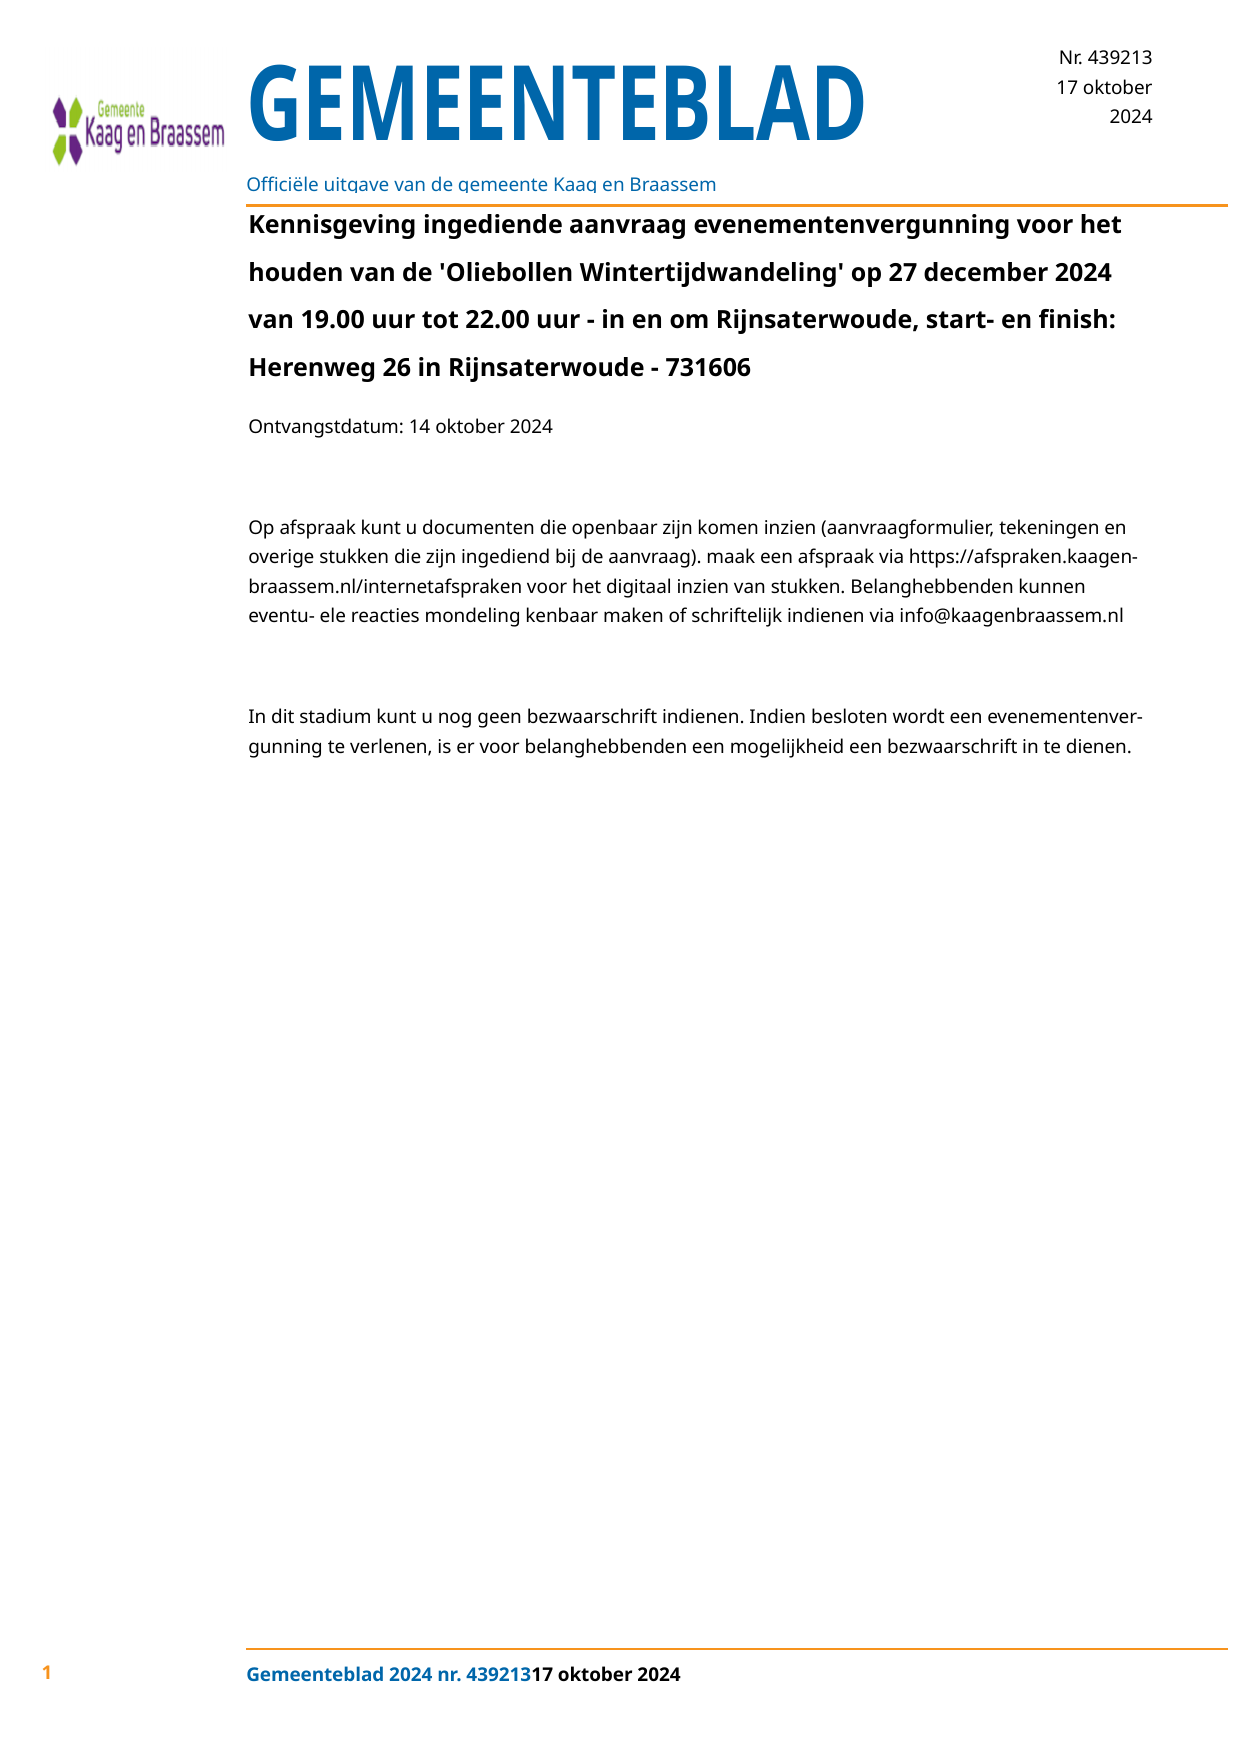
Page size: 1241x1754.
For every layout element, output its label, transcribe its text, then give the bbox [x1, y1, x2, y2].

text Op afspraak kunt u documenten die openbaar zijn komen inzien (aanvraagformulier, tekeningen en overige stukken die zijn ingediend bij de aanvraag). maak een afspraak via https://afspraken.kaagen- braassem.nl/internetafspraken voor het digitaal inzien van stukken. Belanghebbenden kunnen eventu- ele reacties mondeling kenbaar maken of schriftelijk indienen via info@kaagenbraassem.nl [248, 514, 1152, 628]
text Ontvangstdatum: 14 oktober 2024 [248, 413, 1152, 439]
text Kennisgeving ingediende aanvraag evenementenvergunning voor het houden van de 'Oliebollen Wintertijdwandeling' op 27 december 2024 van 19.00 uur tot 22.00 uur - in en om Rijnsaterwoude, start- en finish: Herenweg 26 in Rijnsaterwoude - 731606 [248, 207, 1152, 384]
picture [41, 47, 231, 172]
text In dit stadium kunt u nog geen bezwaarschrift indienen. Indien besloten wordt een evenementenver- gunning te verlenen, is er voor belanghebbenden een mogelijkheid een bezwaarschrift in te dienen. [248, 703, 1152, 759]
